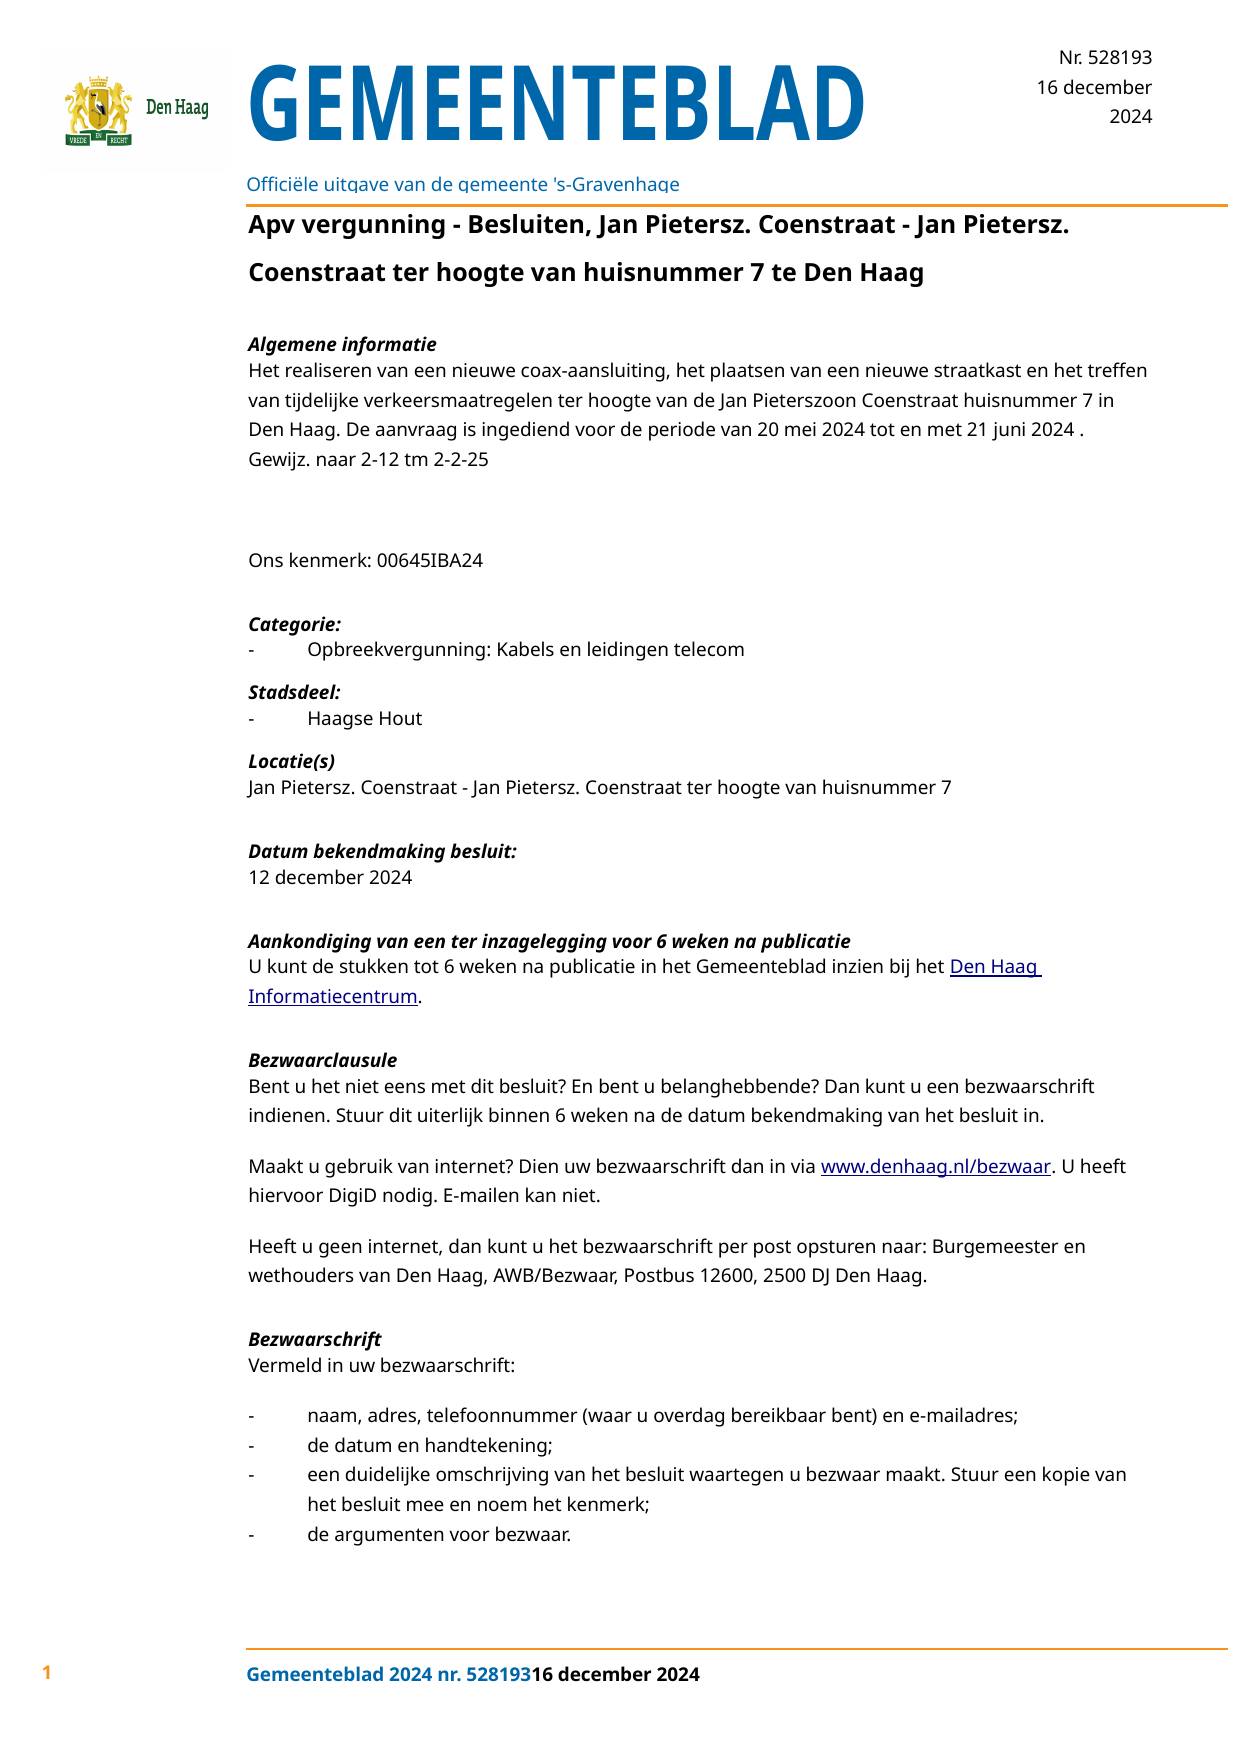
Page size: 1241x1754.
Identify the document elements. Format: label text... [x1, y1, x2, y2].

text U kunt de stukken tot 6 weken na publicatie in het Gemeenteblad inzien bij het Den Haag Informatiecentrum. [248, 953, 1152, 1009]
text Heeft u geen internet, dan kunt u het bezwaarschrift per post opsturen naar: Burgemeester en wethouders van Den Haag, AWB/Bezwaar, Postbus 12600, 2500 DJ Den Haag. [248, 1233, 1152, 1288]
text Categorie: [248, 611, 1152, 636]
text Ons kenmerk: 00645IBA24 [248, 547, 1152, 572]
list Opbreekvergunning: Kabels en leidingen telecom [248, 636, 1152, 662]
text Algemene informatie [248, 331, 1152, 357]
text 12 december 2024 [248, 864, 1152, 889]
text Datum bekendmaking besluit: [248, 838, 1152, 864]
text Bezwaarclausule [248, 1047, 1152, 1073]
list een duidelijke omschrijving van het besluit waartegen u bezwaar maakt. Stuur een kopie van het besluit mee en noem het kenmerk; [248, 1462, 1152, 1517]
text Apv vergunning - Besluiten, Jan Pietersz. Coenstraat - Jan Pietersz. Coenstraat ter hoogte van huisnummer 7 te Den Haag [248, 207, 1152, 288]
text Het realiseren van een nieuwe coax-aansluiting, het plaatsen van een nieuwe straatkast en het treffen van tijdelijke verkeersmaatregelen ter hoogte van de Jan Pieterszoon Coenstraat huisnummer 7 in Den Haag. De aanvraag is ingediend voor de periode van 20 mei 2024 tot en met 21 juni 2024 . Gewijz. naar 2-12 tm 2-2-25 [248, 357, 1152, 472]
picture [41, 47, 231, 172]
text Aankondiging van een ter inzagelegging voor 6 weken na publicatie [248, 928, 1152, 953]
list de datum en handtekening; [248, 1432, 1152, 1458]
text Bent u het niet eens met dit besluit? En bent u belanghebbende? Dan kunt u een bezwaarschrift indienen. Stuur dit uiterlijk binnen 6 weken na de datum bekendmaking van het besluit in. [248, 1073, 1152, 1128]
text Jan Pietersz. Coenstraat - Jan Pietersz. Coenstraat ter hoogte van huisnummer 7 [248, 774, 1152, 800]
list de argumenten voor bezwaar. [248, 1521, 1152, 1547]
text Stadsdeel: [248, 679, 1152, 705]
text Bezwaarschrift [248, 1326, 1152, 1352]
list naam, adres, telefoonnummer (waar u overdag bereikbaar bent) en e-mailadres; [248, 1402, 1152, 1428]
list Haagse Hout [248, 705, 1152, 731]
text Vermeld in uw bezwaarschrift: [248, 1352, 1152, 1378]
text Maakt u gebruik van internet? Dien uw bezwaarschrift dan in via www.denhaag.nl/bezwaar. U heeft hiervoor DigiD nodig. E-mailen kan niet. [248, 1153, 1152, 1208]
text Locatie(s) [248, 748, 1152, 774]
